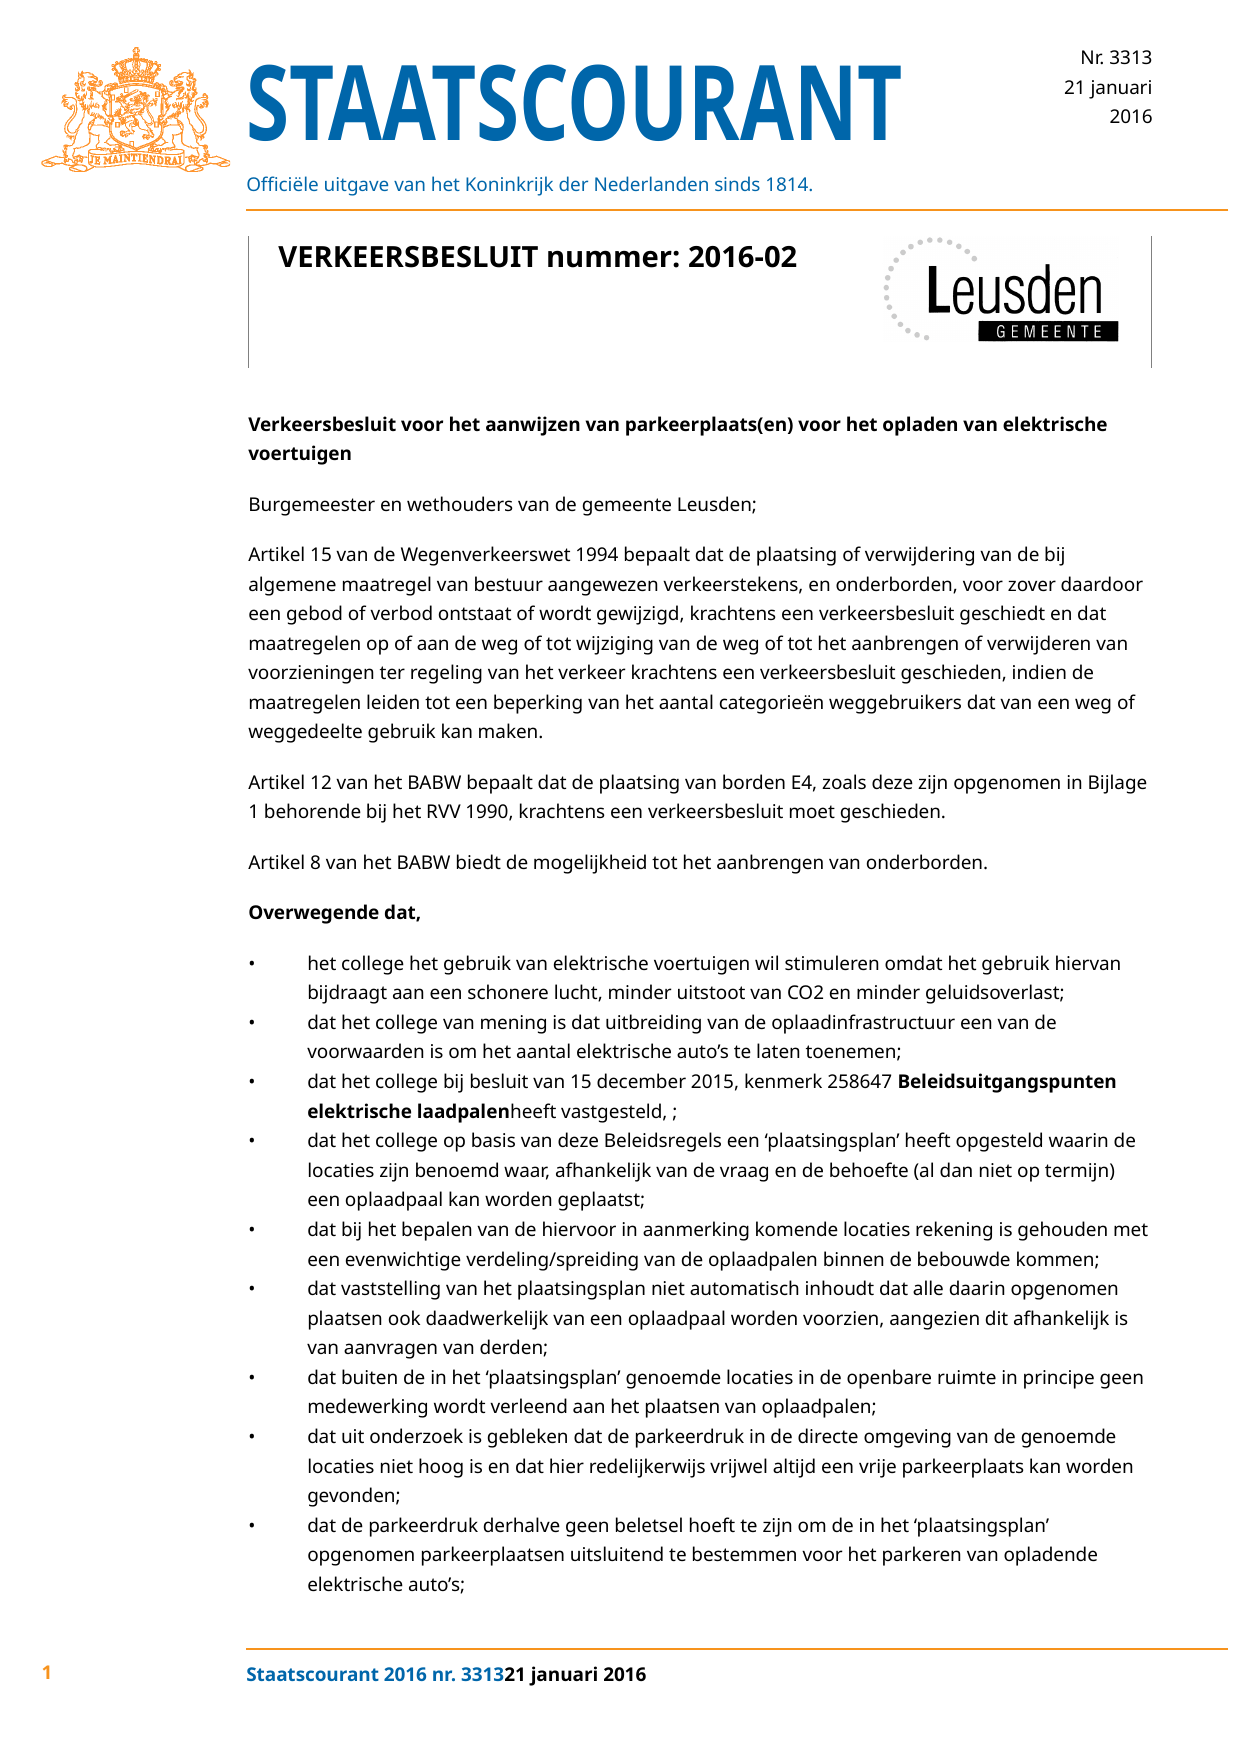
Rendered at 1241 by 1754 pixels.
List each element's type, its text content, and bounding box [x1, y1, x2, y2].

list dat het college op basis van deze Beleidsregels een ‘plaatsingsplan’ heeft opgesteld waarin de locaties zijn benoemd waar, afhankelijk van de vraag en de behoefte (al dan niet op termijn) een oplaadpaal kan worden geplaatst; [248, 1127, 1152, 1212]
text Burgemeester en wethouders van de gemeente Leusden; [248, 491, 1152, 517]
list dat buiten de in het ‘plaatsingsplan’ genoemde locaties in de openbare ruimte in principe geen medewerking wordt verleend aan het plaatsen van oplaadpalen; [248, 1364, 1152, 1419]
text Overwegende dat, [248, 899, 1152, 925]
list dat bij het bepalen van de hiervoor in aanmerking komende locaties rekening is gehouden met een evenwichtige verdeling/spreiding van de oplaadpalen binnen de bebouwde kommen; [248, 1216, 1152, 1272]
list dat vaststelling van het plaatsingsplan niet automatisch inhoudt dat alle daarin opgenomen plaatsen ook daadwerkelijk van een oplaadpaal worden voorzien, aangezien dit afhankelijk is van aanvragen van derden; [248, 1275, 1152, 1360]
table_header VERKEERSBESLUIT nummer: 2016-02 [249, 236, 850, 368]
list dat het college bij besluit van 15 december 2015, kenmerk 258647 Beleidsuitgangspunten elektrische laadpalenheeft vastgesteld, ; [248, 1068, 1152, 1124]
text Artikel 15 van de Wegenverkeerswet 1994 bepaalt dat de plaatsing of verwijdering van de bij algemene maatregel van bestuur aangewezen verkeerstekens, en onderborden, voor zover daardoor een gebod of verbod ontstaat of wordt gewijzigd, krachtens een verkeersbesluit geschiedt en dat maatregelen op of aan de weg of tot wijziging van de weg of tot het aanbrengen of verwijderen van voorzieningen ter regeling van het verkeer krachtens een verkeersbesluit geschieden, indien de maatregelen leiden tot een beperking van het aantal categorieën weggebruikers dat van een weg of weggedeelte gebruik kan maken. [248, 541, 1152, 744]
picture [882, 236, 1119, 342]
text Verkeersbesluit voor het aanwijzen van parkeerplaats(en) voor het opladen van elektrische voertuigen [248, 411, 1152, 466]
text Artikel 12 van het BABW bepaalt dat de plaatsing van borden E4, zoals deze zijn opgenomen in Bijlage 1 behorende bij het RVV 1990, krachtens een verkeersbesluit moet geschieden. [248, 769, 1152, 824]
picture [41, 47, 231, 172]
text Artikel 8 van het BABW biedt de mogelijkheid tot het aanbrengen van onderborden. [248, 849, 1152, 875]
list dat de parkeerdruk derhalve geen beletsel hoeft te zijn om de in het ‘plaatsingsplan’ opgenomen parkeerplaatsen uitsluitend te bestemmen voor het parkeren van opladende elektrische auto’s; [248, 1512, 1152, 1597]
list dat uit onderzoek is gebleken dat de parkeerdruk in de directe omgeving van de genoemde locaties niet hoog is en dat hier redelijkerwijs vrijwel altijd een vrije parkeerplaats kan worden gevonden; [248, 1423, 1152, 1508]
list het college het gebruik van elektrische voertuigen wil stimuleren omdat het gebruik hiervan bijdraagt aan een schonere lucht, minder uitstoot van CO2 en minder geluidsoverlast; [248, 950, 1152, 1005]
table_header [850, 236, 1151, 368]
list dat het college van mening is dat uitbreiding van de oplaadinfrastructuur een van de voorwaarden is om het aantal elektrische auto’s te laten toenemen; [248, 1009, 1152, 1064]
